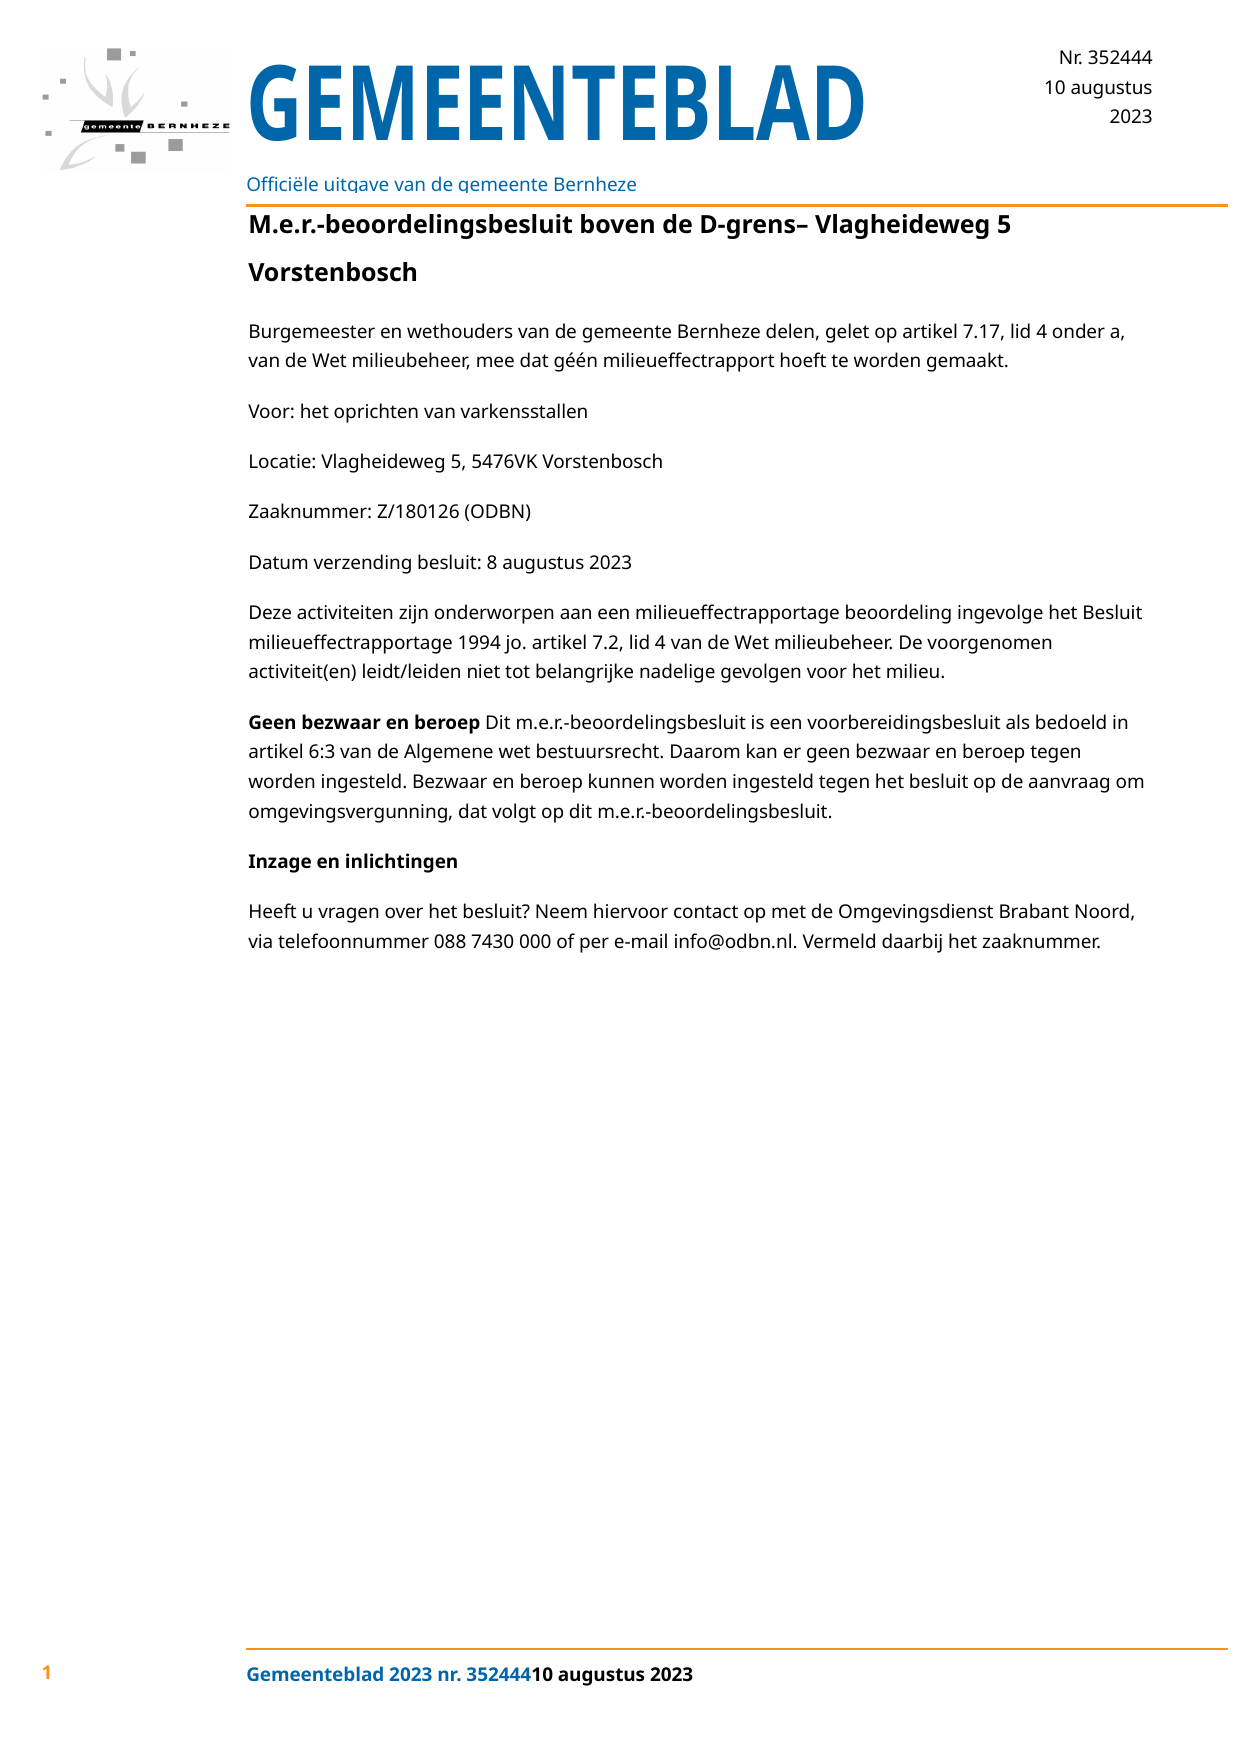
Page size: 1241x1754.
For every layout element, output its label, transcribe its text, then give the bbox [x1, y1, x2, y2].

text Locatie: Vlagheideweg 5, 5476VK Vorstenbosch [248, 448, 1152, 474]
text Heeft u vragen over het besluit? Neem hiervoor contact op met de Omgevingsdienst Brabant Noord, via telefoonnummer 088 7430 000 of per e-mail info@odbn.nl. Vermeld daarbij het zaaknummer. [248, 899, 1152, 954]
text Zaaknummer: Z/180126 (ODBN) [248, 499, 1152, 524]
text Datum verzending besluit: 8 augustus 2023 [248, 549, 1152, 575]
text M.e.r.-beoordelingsbesluit boven de D-grens– Vlagheideweg 5 Vorstenbosch [248, 207, 1152, 288]
text Geen bezwaar en beroep Dit m.e.r.-beoordelingsbesluit is een voorbereidingsbesluit als bedoeld in artikel 6:3 van de Algemene wet bestuursrecht. Daarom kan er geen bezwaar en beroep tegen worden ingesteld. Bezwaar en beroep kunnen worden ingesteld tegen het besluit op de aanvraag om omgevingsvergunning, dat volgt op dit m.e.r.-beoordelingsbesluit. [248, 709, 1152, 824]
picture [41, 47, 231, 172]
text Deze activiteiten zijn onderworpen aan een milieueffectrapportage beoordeling ingevolge het Besluit milieueffectrapportage 1994 jo. artikel 7.2, lid 4 van de Wet milieubeheer. De voorgenomen activiteit(en) leidt/leiden niet tot belangrijke nadelige gevolgen voor het milieu. [248, 599, 1152, 684]
text Voor: het oprichten van varkensstallen [248, 398, 1152, 424]
text Burgemeester en wethouders van de gemeente Bernheze delen, gelet op artikel 7.17, lid 4 onder a, van de Wet milieubeheer, mee dat géén milieueffectrapport hoeft te worden gemaakt. [248, 318, 1152, 373]
text Inzage en inlichtingen [248, 848, 1152, 874]
